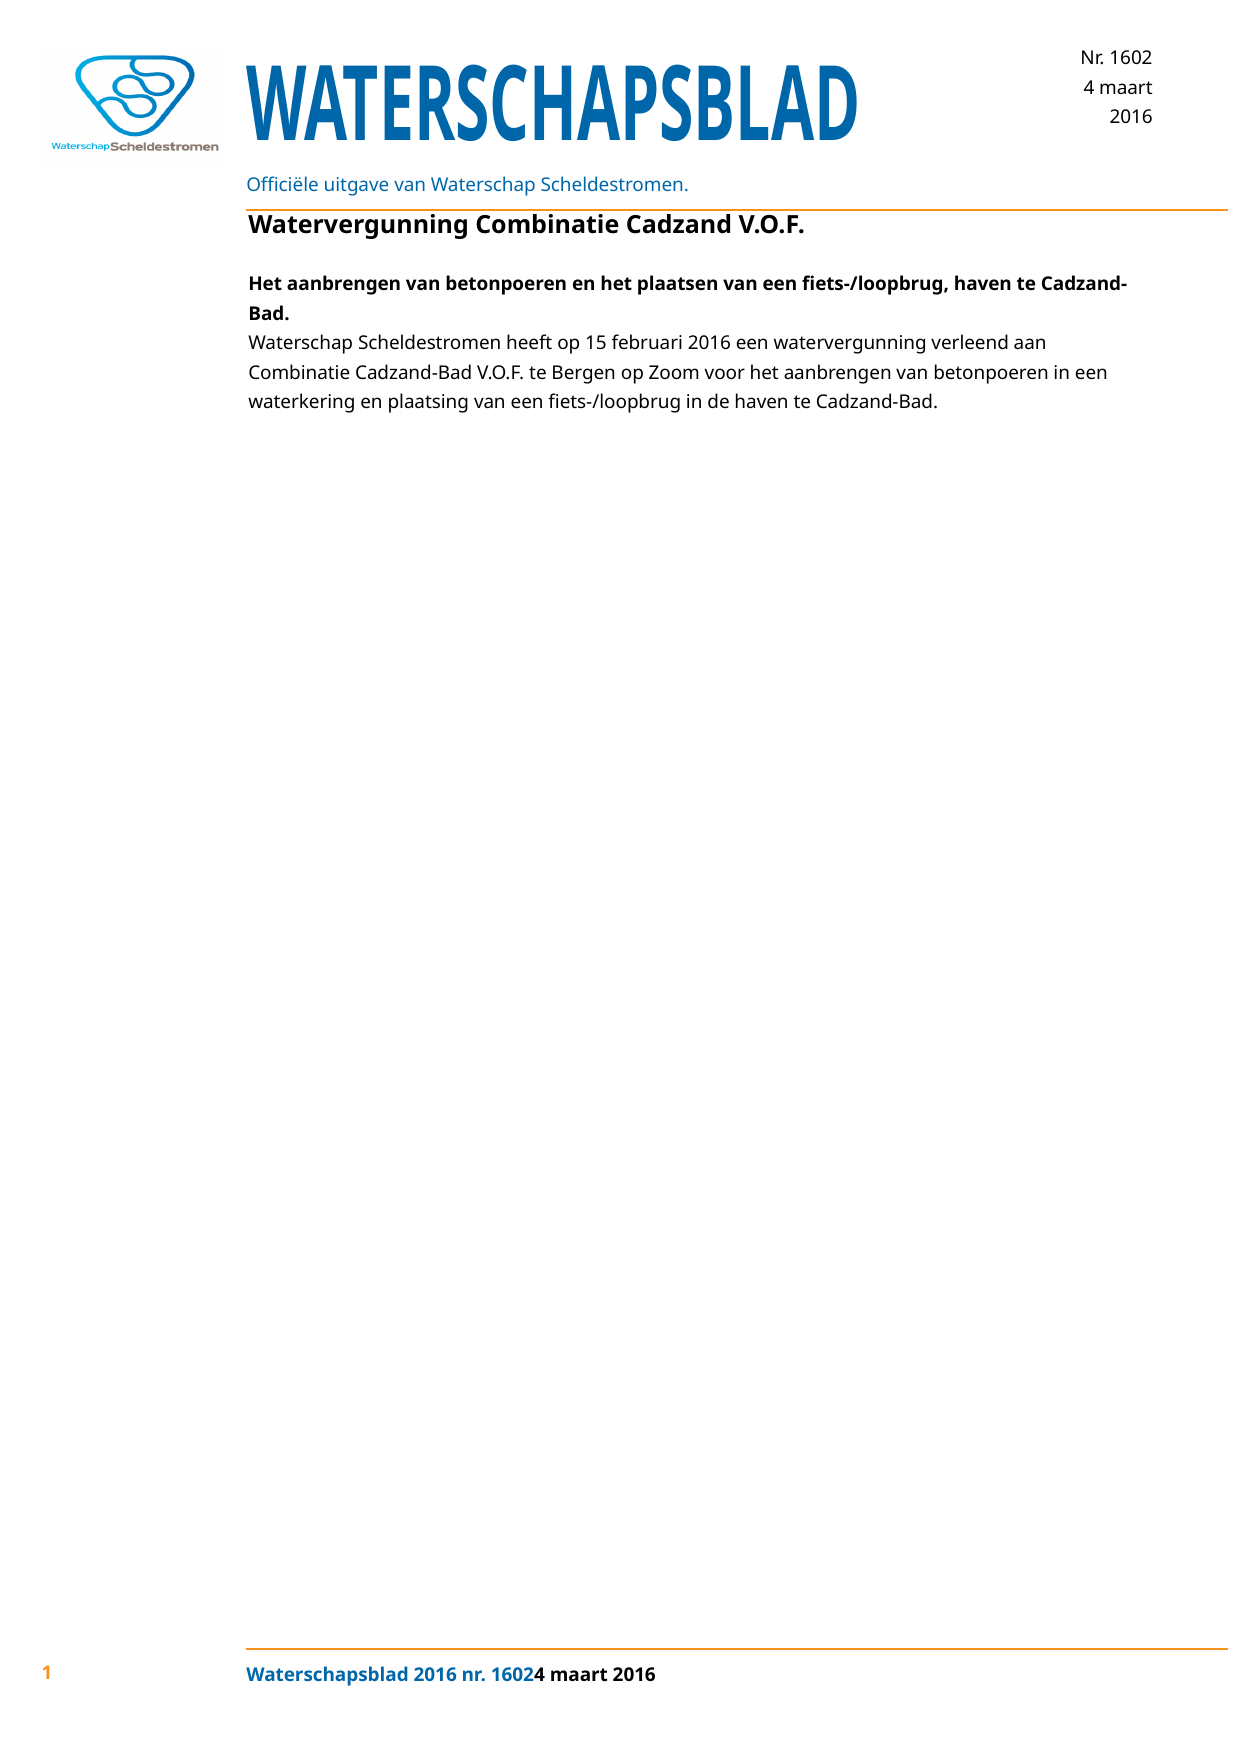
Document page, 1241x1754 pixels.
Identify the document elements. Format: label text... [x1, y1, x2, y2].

text Het aanbrengen van betonpoeren en het plaatsen van een fiets-/loopbrug, haven te Cadzand-Bad. [248, 270, 1152, 326]
picture [41, 47, 231, 172]
text Waterschap Scheldestromen heeft op 15 februari 2016 een watervergunning verleend aan Combinatie Cadzand-Bad V.O.F. te Bergen op Zoom voor het aanbrengen van betonpoeren in een waterkering en plaatsing van een fiets-/loopbrug in de haven te Cadzand-Bad. [248, 329, 1152, 414]
text Watervergunning Combinatie Cadzand V.O.F. [248, 211, 1152, 241]
